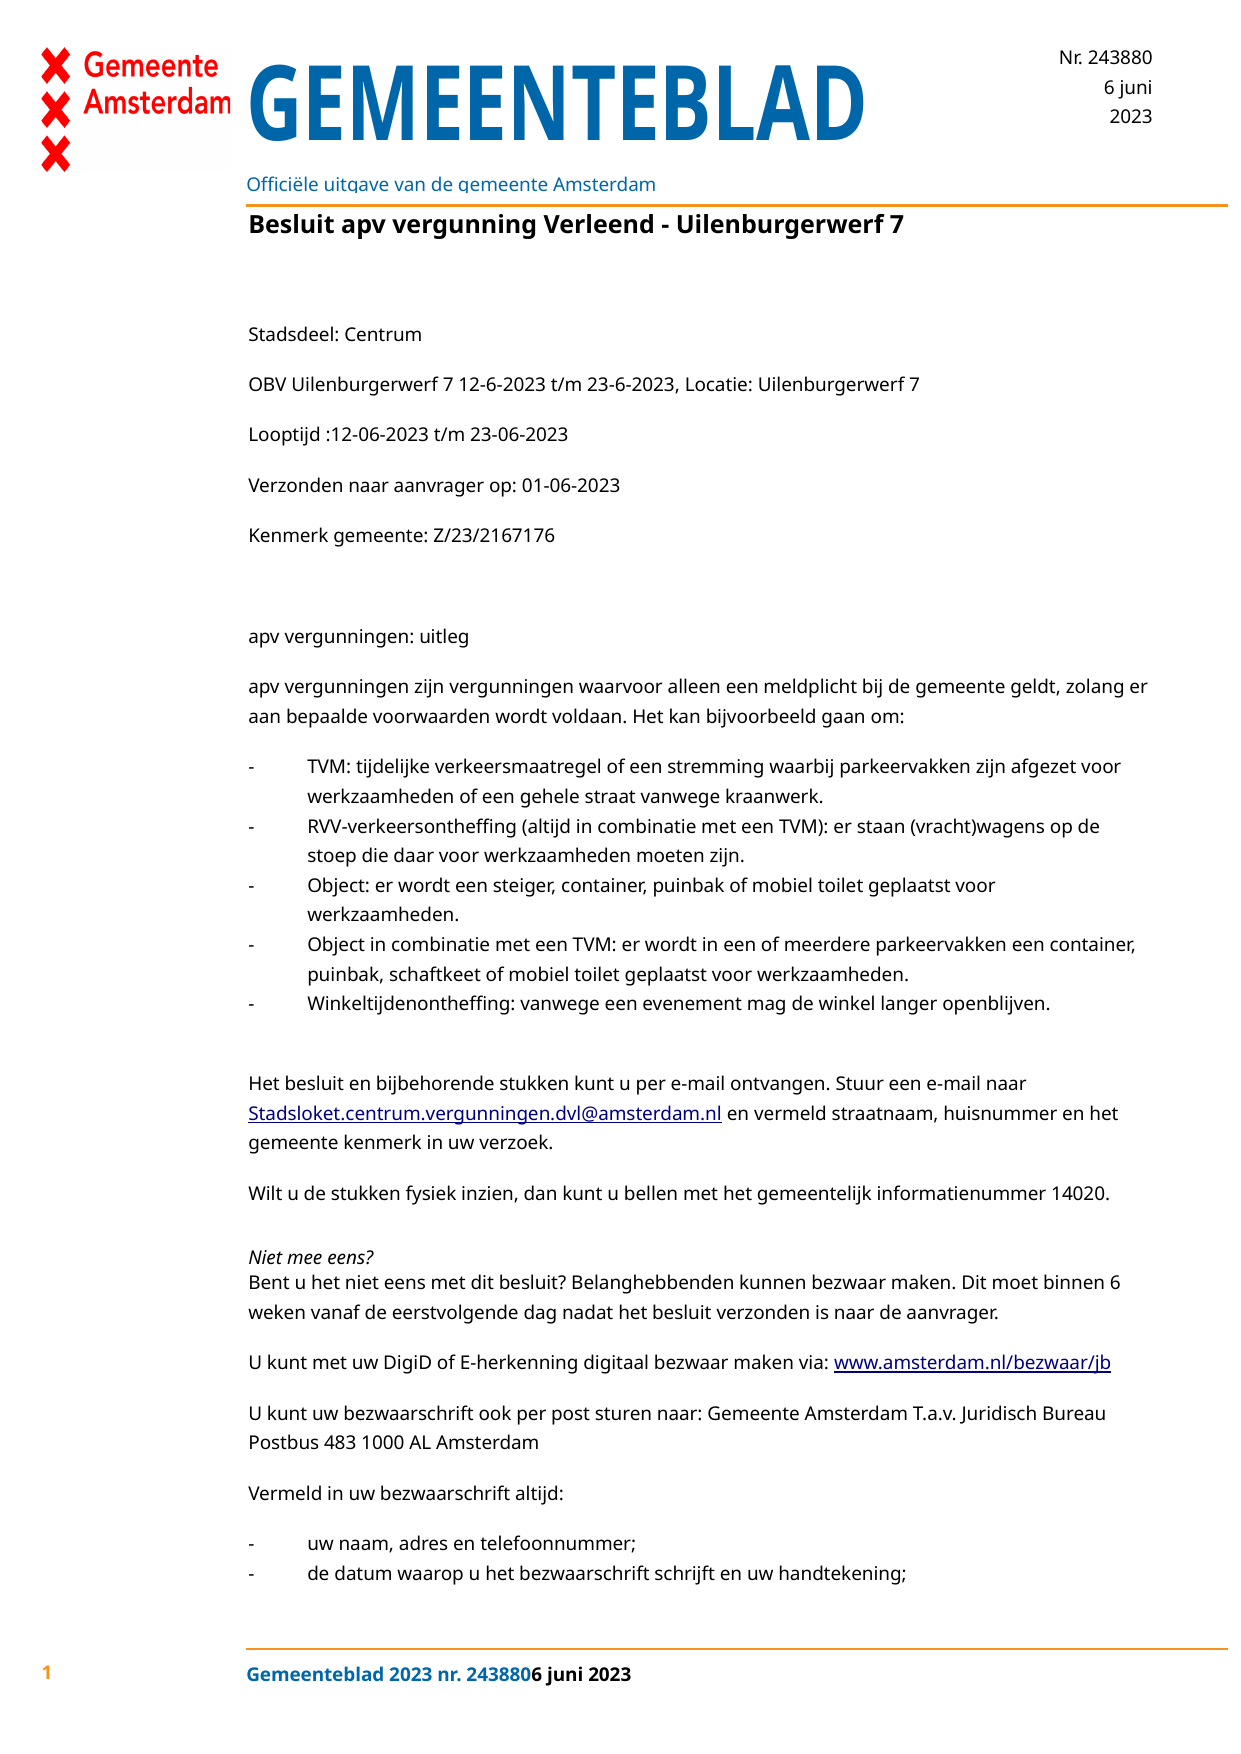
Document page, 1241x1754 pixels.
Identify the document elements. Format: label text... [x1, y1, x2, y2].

picture [41, 47, 231, 172]
list de datum waarop u het bezwaarschrift schrijft en uw handtekening; [248, 1560, 1152, 1586]
text Bent u het niet eens met dit besluit? Belanghebbenden kunnen bezwaar maken. Dit moet binnen 6 weken vanaf de eerstvolgende dag nadat het besluit verzonden is naar de aanvrager. [248, 1269, 1152, 1325]
text U kunt uw bezwaarschrift ook per post sturen naar: Gemeente Amsterdam T.a.v. Juridisch Bureau Postbus 483 1000 AL Amsterdam [248, 1400, 1152, 1455]
list uw naam, adres en telefoonnummer; [248, 1530, 1152, 1556]
list TVM: tijdelijke verkeersmaatregel of een stremming waarbij parkeervakken zijn afgezet voor werkzaamheden of een gehele straat vanwege kraanwerk. [248, 754, 1152, 809]
text apv vergunningen: uitleg [248, 623, 1152, 649]
text apv vergunningen zijn vergunningen waarvoor alleen een meldplicht bij de gemeente geldt, zolang er aan bepaalde voorwaarden wordt voldaan. Het kan bijvoorbeeld gaan om: [248, 674, 1152, 729]
text Het besluit en bijbehorende stukken kunt u per e-mail ontvangen. Stuur een e-mail naar Stadsloket.centrum.vergunningen.dvl@amsterdam.nl en vermeld straatnaam, huisnummer en het gemeente kenmerk in uw verzoek. [248, 1070, 1152, 1155]
text Besluit apv vergunning Verleend - Uilenburgerwerf 7 [248, 207, 1152, 241]
text Stadsdeel: Centrum [248, 321, 1152, 346]
text Niet mee eens? [248, 1244, 1152, 1269]
text Looptijd :12-06-2023 t/m 23-06-2023 [248, 422, 1152, 447]
text U kunt met uw DigiD of E-herkenning digitaal bezwaar maken via: www.amsterdam.nl/bezwaar/jb [248, 1349, 1152, 1375]
list Object: er wordt een steiger, container, puinbak of mobiel toilet geplaatst voor werkzaamheden. [248, 872, 1152, 927]
text Verzonden naar aanvrager op: 01-06-2023 [248, 472, 1152, 498]
list Winkeltijdenontheffing: vanwege een evenement mag de winkel langer openblijven. [248, 990, 1152, 1016]
text Kenmerk gemeente: Z/23/2167176 [248, 522, 1152, 548]
text Wilt u de stukken fysiek inzien, dan kunt u bellen met het gemeentelijk informatienummer 14020. [248, 1180, 1152, 1206]
text Vermeld in uw bezwaarschrift altijd: [248, 1480, 1152, 1506]
list RVV-verkeersontheffing (altijd in combinatie met een TVM): er staan (vracht)wagens op de stoep die daar voor werkzaamheden moeten zijn. [248, 813, 1152, 868]
text OBV Uilenburgerwerf 7 12-6-2023 t/m 23-6-2023, Locatie: Uilenburgerwerf 7 [248, 371, 1152, 397]
list Object in combinatie met een TVM: er wordt in een of meerdere parkeervakken een container, puinbak, schaftkeet of mobiel toilet geplaatst voor werkzaamheden. [248, 931, 1152, 986]
